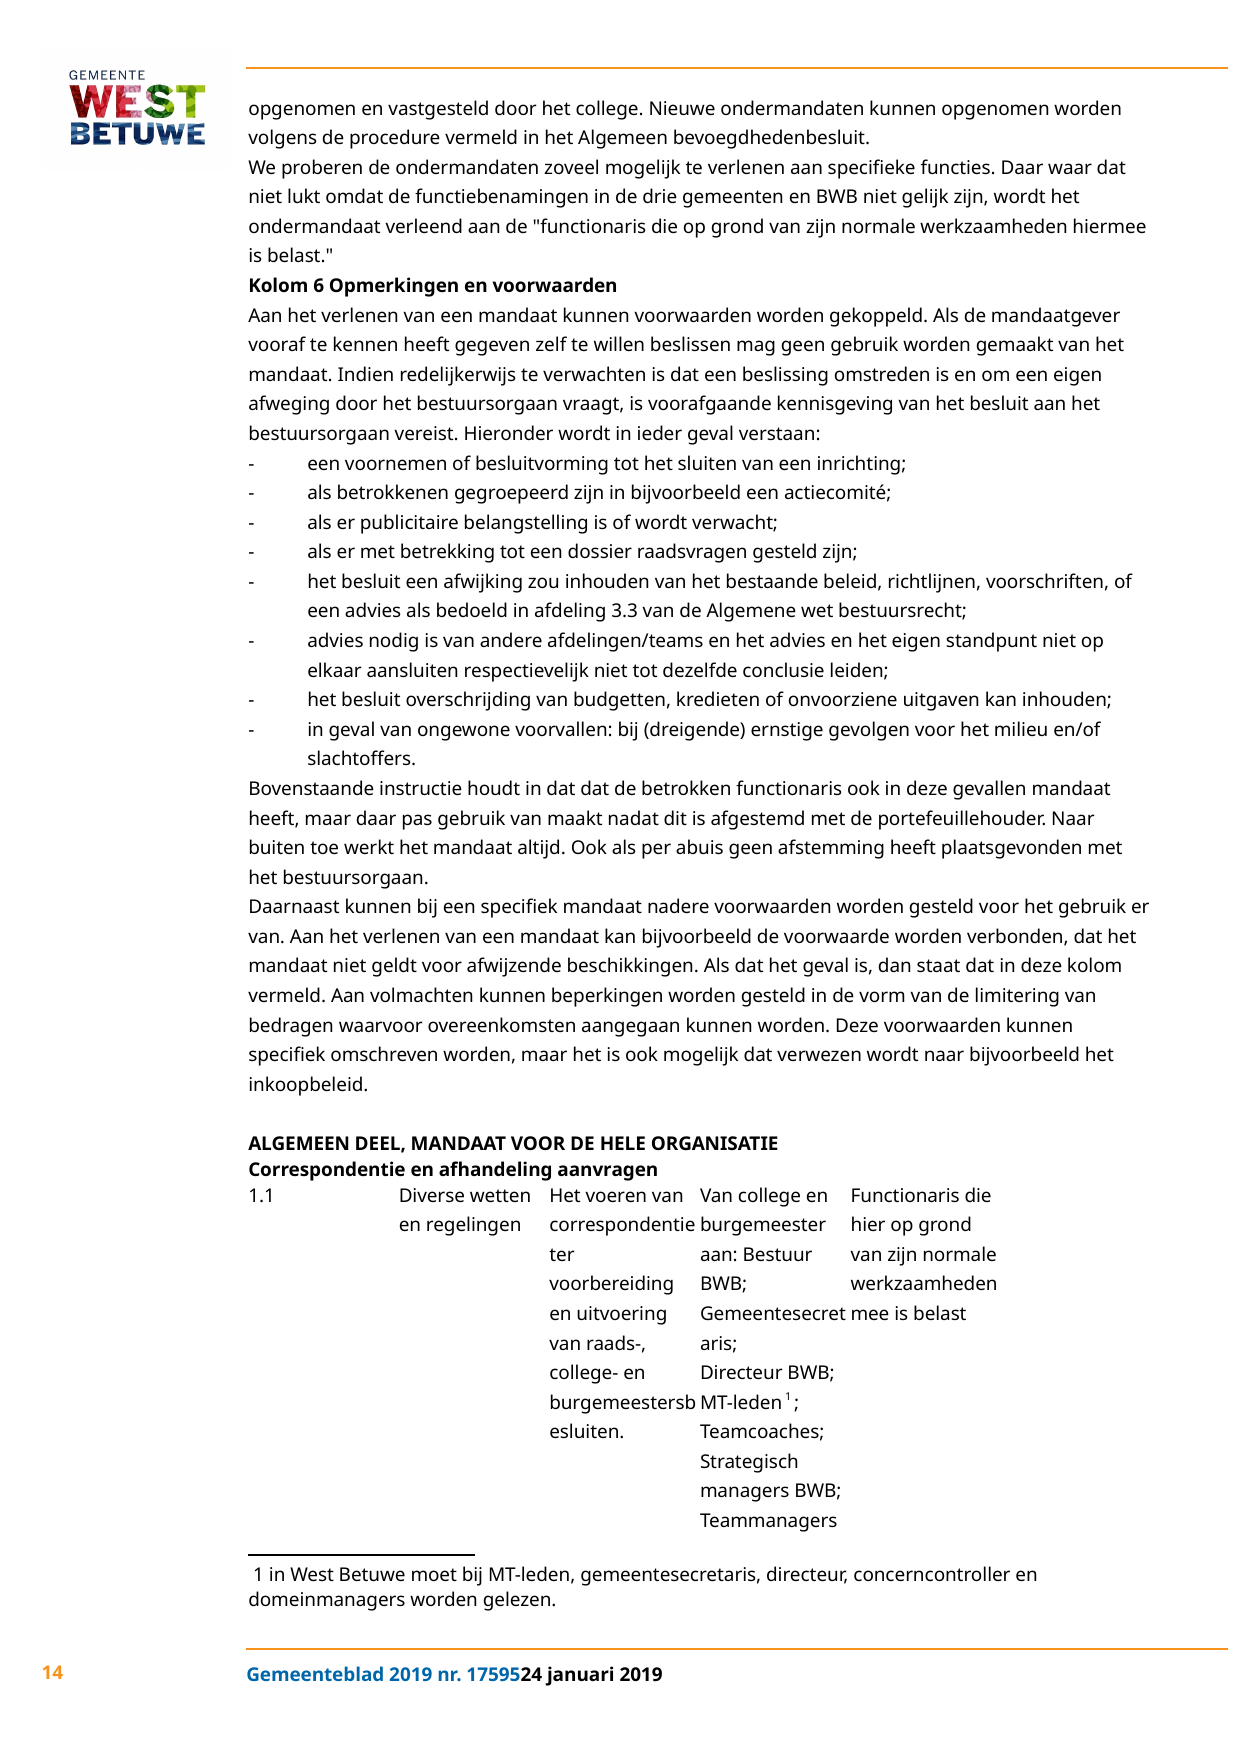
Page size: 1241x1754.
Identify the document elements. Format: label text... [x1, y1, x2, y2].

table_cell Correspondentie en afhandeling aanvragen [248, 1156, 1152, 1182]
text We proberen de ondermandaten zoveel mogelijk te verlenen aan specifieke functies. Daar waar dat niet lukt omdat de functiebenamingen in de drie gemeenten en BWB niet gelijk zijn, wordt het ondermandaat verleend aan de "functionaris die op grond van zijn normale werkzaamheden hiermee is belast." [248, 154, 1152, 268]
list een voornemen of besluitvorming tot het sluiten van een inrichting; [248, 450, 1152, 476]
text opgenomen en vastgesteld door het college. Nieuwe ondermandaten kunnen opgenomen worden volgens de procedure vermeld in het Algemeen bevoegdhedenbesluit. [248, 95, 1152, 150]
list als er publicitaire belangstelling is of wordt verwacht; [248, 509, 1152, 535]
table_cell Functionaris die hier op grond van zijn normale werkzaamheden mee is belast [850, 1182, 1001, 1533]
table_cell Het voeren van correspondentie ter voorbereiding en uitvoering van raads-, college- en burgemeestersbesluiten. [549, 1182, 700, 1533]
table_header ALGEMEEN DEEL, MANDAAT VOOR DE HELE ORGANISATIE [248, 1130, 1152, 1156]
list in geval van ongewone voorvallen: bij (dreigende) ernstige gevolgen voor het milieu en/of slachtoffers. [248, 716, 1152, 771]
text Aan het verlenen van een mandaat kunnen voorwaarden worden gekoppeld. Als de mandaatgever vooraf te kennen heeft gegeven zelf te willen beslissen mag geen gebruik worden gemaakt van het mandaat. Indien redelijkerwijs te verwachten is dat een beslissing omstreden is en om een eigen afweging door het bestuursorgaan vraagt, is voorafgaande kennisgeving van het besluit aan het bestuursorgaan vereist. Hieronder wordt in ieder geval verstaan: [248, 302, 1152, 446]
picture [41, 47, 231, 172]
text Kolom 6 Opmerkingen en voorwaarden [248, 272, 1152, 298]
text Daarnaast kunnen bij een specifiek mandaat nadere voorwaarden worden gesteld voor het gebruik er van. Aan het verlenen van een mandaat kan bijvoorbeeld de voorwaarde worden verbonden, dat het mandaat niet geldt voor afwijzende beschikkingen. Als dat het geval is, dan staat dat in deze kolom vermeld. Aan volmachten kunnen beperkingen worden gesteld in de vorm van de limitering van bedragen waarvoor overeenkomsten aangegaan kunnen worden. Deze voorwaarden kunnen specifiek omschreven worden, maar het is ook mogelijk dat verwezen wordt naar bijvoorbeeld het inkoopbeleid. [248, 893, 1152, 1097]
list als er met betrekking tot een dossier raadsvragen gesteld zijn; [248, 538, 1152, 564]
table_cell Van college en burgemeester aan: Bestuur BWB; Gemeentesecretaris; Directeur BWB; MT-leden; Teamcoaches; Strategisch managers BWB; Teammanagers [700, 1182, 850, 1533]
list advies nodig is van andere afdelingen/teams en het advies en het eigen standpunt niet op elkaar aansluiten respectievelijk niet tot dezelfde conclusie leiden; [248, 627, 1152, 683]
table_cell 1.1 [248, 1182, 398, 1533]
list als betrokkenen gegroepeerd zijn in bijvoorbeeld een actiecomité; [248, 479, 1152, 505]
table_cell Diverse wetten en regelingen [399, 1182, 549, 1533]
table_cell [1001, 1182, 1152, 1533]
list het besluit een afwijking zou inhouden van het bestaande beleid, richtlijnen, voorschriften, of een advies als bedoeld in afdeling 3.3 van de Algemene wet bestuursrecht; [248, 568, 1152, 623]
text Bovenstaande instructie houdt in dat dat de betrokken functionaris ook in deze gevallen mandaat heeft, maar daar pas gebruik van maakt nadat dit is afgestemd met de portefeuillehouder. Naar buiten toe werkt het mandaat altijd. Ook als per abuis geen afstemming heeft plaatsgevonden met het bestuursorgaan. [248, 775, 1152, 890]
list het besluit overschrijding van budgetten, kredieten of onvoorziene uitgaven kan inhouden; [248, 686, 1152, 712]
